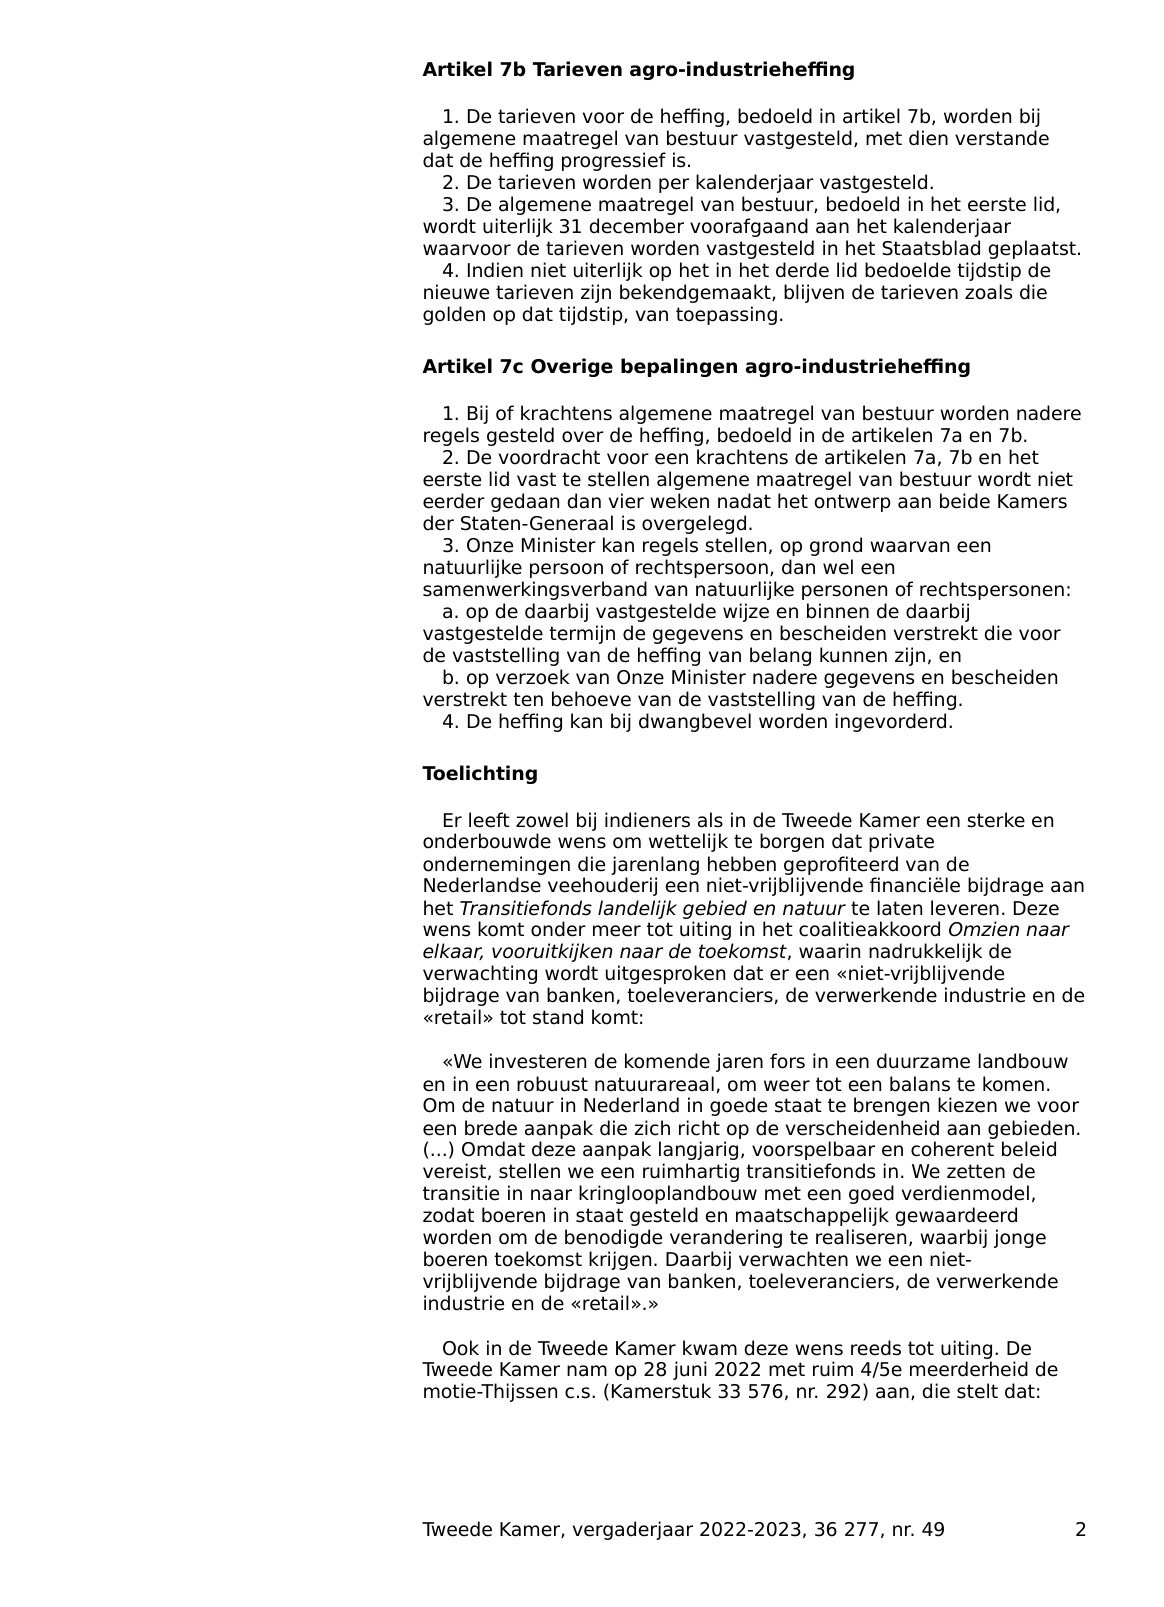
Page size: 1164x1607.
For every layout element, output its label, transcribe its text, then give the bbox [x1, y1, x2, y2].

text a. op de daarbij vastgestelde wijze en binnen de daarbij vastgestelde termijn de gegevens en bescheiden verstrekt die voor de vaststelling van de heffing van belang kunnen zijn, en [422, 601, 1087, 667]
subtitle Toelichting [422, 762, 1087, 784]
text 3. Onze Minister kan regels stellen, op grond waarvan een natuurlijke persoon of rechtspersoon, dan wel een samenwerkingsverband van natuurlijke personen of rechtspersonen: [422, 535, 1087, 601]
text Ook in de Tweede Kamer kwam deze wens reeds tot uiting. De Tweede Kamer nam op 28 juni 2022 met ruim 4/5e meerderheid de motie-Thijssen c.s. (Kamerstuk 33 576, nr. 292) aan, die stelt dat: [422, 1337, 1087, 1403]
text Er leeft zowel bij indieners als in de Tweede Kamer een sterke en onderbouwde wens om wettelijk te borgen dat private ondernemingen die jarenlang hebben geprofiteerd van de Nederlandse veehouderij een niet-vrijblijvende financiële bijdrage aan het Transitiefonds landelijk gebied en natuur te laten leveren. Deze wens komt onder meer tot uiting in het coalitieakkoord Omzien naar elkaar, vooruitkijken naar de toekomst, waarin nadrukkelijk de verwachting wordt uitgesproken dat er een «niet-vrijblijvende bijdrage van banken, toeleveranciers, de verwerkende industrie en de «retail» tot stand komt: [422, 809, 1087, 1029]
text 2. De voordracht voor een krachtens de artikelen 7a, 7b en het eerste lid vast te stellen algemene maatregel van bestuur wordt niet eerder gedaan dan vier weken nadat het ontwerp aan beide Kamers der Staten-Generaal is overgelegd. [422, 447, 1087, 535]
subtitle Artikel 7b Tarieven agro-industrieheffing [422, 59, 1087, 81]
text «We investeren de komende jaren fors in een duurzame landbouw en in een robuust natuurareaal, om weer tot een balans te komen. Om de natuur in Nederland in goede staat te brengen kiezen we voor een brede aanpak die zich richt op de verscheidenheid aan gebieden. (...) Omdat deze aanpak langjarig, voorspelbaar en coherent beleid vereist, stellen we een ruimhartig transitiefonds in. We zetten de transitie in naar kringlooplandbouw met een goed verdienmodel, zodat boeren in staat gesteld en maatschappelijk gewaardeerd worden om de benodigde verandering te realiseren, waarbij jonge boeren toekomst krijgen. Daarbij verwachten we een niet-vrijblijvende bijdrage van banken, toeleveranciers, de verwerkende industrie en de «retail».» [422, 1051, 1087, 1315]
text 1. Bij of krachtens algemene maatregel van bestuur worden nadere regels gesteld over de heffing, bedoeld in de artikelen 7a en 7b. [422, 403, 1087, 447]
text 2. De tarieven worden per kalenderjaar vastgesteld. [422, 172, 1087, 194]
text 1. De tarieven voor de heffing, bedoeld in artikel 7b, worden bij algemene maatregel van bestuur vastgesteld, met dien verstande dat de heffing progressief is. [422, 106, 1087, 172]
text 4. Indien niet uiterlijk op het in het derde lid bedoelde tijdstip de nieuwe tarieven zijn bekendgemaakt, blijven de tarieven zoals die golden op dat tijdstip, van toepassing. [422, 260, 1087, 326]
text b. op verzoek van Onze Minister nadere gegevens en bescheiden verstrekt ten behoeve van de vaststelling van de heffing. [422, 667, 1087, 711]
subtitle Artikel 7c Overige bepalingen agro-industrieheffing [422, 356, 1087, 378]
text 3. De algemene maatregel van bestuur, bedoeld in het eerste lid, wordt uiterlijk 31 december voorafgaand aan het kalenderjaar waarvoor de tarieven worden vastgesteld in het Staatsblad geplaatst. [422, 194, 1087, 260]
text 4. De heffing kan bij dwangbevel worden ingevorderd. [422, 711, 1087, 732]
